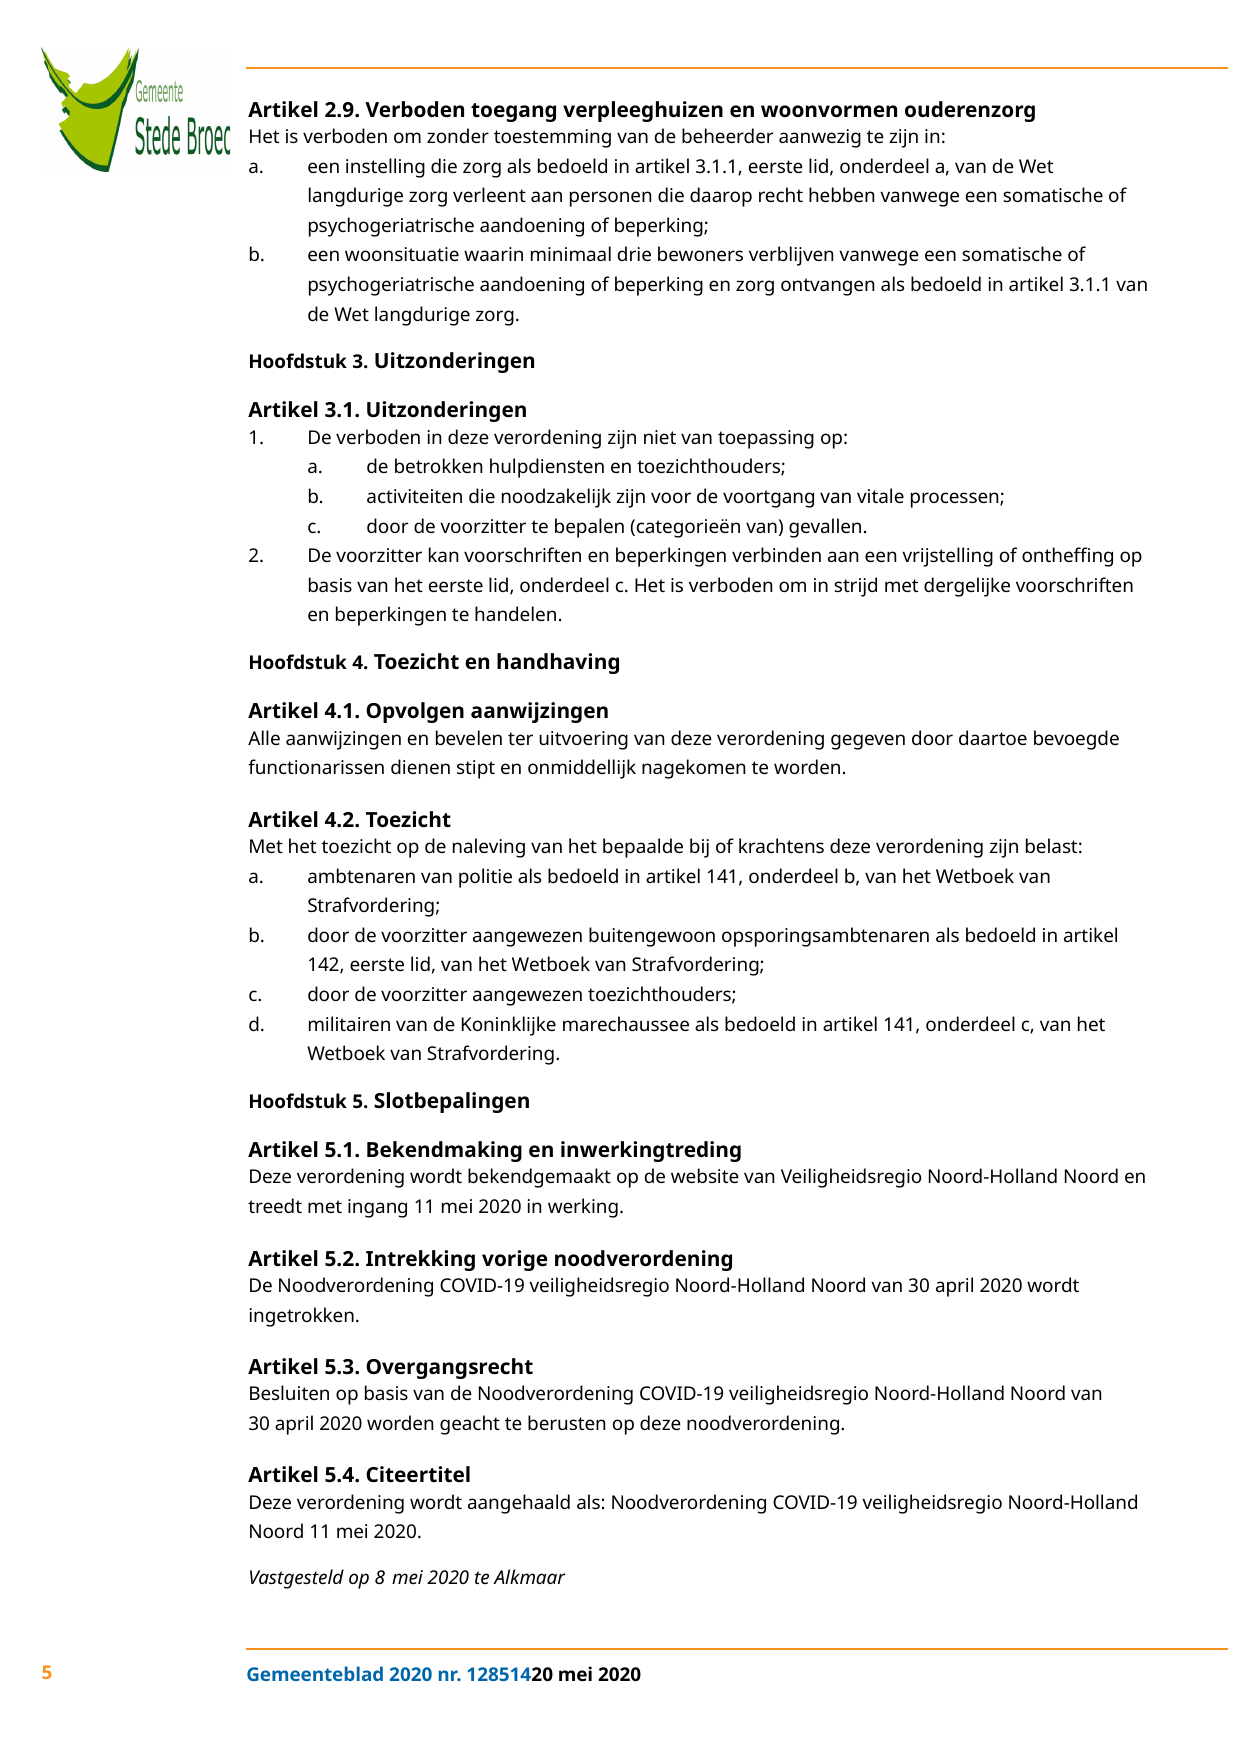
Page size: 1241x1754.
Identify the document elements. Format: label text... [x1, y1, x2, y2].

text Artikel 2.9. Verboden toegang verpleeghuizen en woonvormen ouderenzorg [248, 95, 1152, 123]
text Artikel 3.1. Uitzonderingen [248, 396, 1152, 424]
text Deze verordening wordt aangehaald als: Noodverordening COVID-19 veiligheidsregio Noord-Holland Noord 11 mei 2020. [248, 1489, 1152, 1544]
picture [41, 47, 231, 172]
text Vastgesteld op 8 mei 2020 te Alkmaar [248, 1564, 1152, 1590]
list de betrokken hulpdiensten en toezichthouders; [307, 454, 1152, 479]
text Artikel 4.1. Opvolgen aanwijzingen [248, 696, 1152, 725]
text Deze verordening wordt bekendgemaakt op de website van Veiligheidsregio Noord-Holland Noord en treedt met ingang 11 mei 2020 in werking. [248, 1164, 1152, 1219]
text Met het toezicht op de naleving van het bepaalde bij of krachtens deze verordening zijn belast: [248, 833, 1152, 859]
list een instelling die zorg als bedoeld in artikel 3.1.1, eerste lid, onderdeel a, van de Wet langdurige zorg verleent aan personen die daarop recht hebben vanwege een somatische of psychogeriatrische aandoening of beperking; [248, 153, 1152, 238]
list door de voorzitter aangewezen buitengewoon opsporingsambtenaren als bedoeld in artikel 142, eerste lid, van het Wetboek van Strafvordering; [248, 922, 1152, 977]
list militairen van de Koninklijke marechaussee als bedoeld in artikel 141, onderdeel c, van het Wetboek van Strafvordering. [248, 1011, 1152, 1066]
list De verboden in deze verordening zijn niet van toepassing op: [248, 424, 1152, 450]
text De Noodverordening COVID-19 veiligheidsregio Noord-Holland Noord van 30 april 2020 wordt ingetrokken. [248, 1272, 1152, 1327]
text Alle aanwijzingen en bevelen ter uitvoering van deze verordening gegeven door daartoe bevoegde functionarissen dienen stipt en onmiddellijk nagekomen te worden. [248, 725, 1152, 780]
text Het is verboden om zonder toestemming van de beheerder aanwezig te zijn in: [248, 123, 1152, 149]
list door de voorzitter aangewezen toezichthouders; [248, 981, 1152, 1007]
list door de voorzitter te bepalen (categorieën van) gevallen. [307, 513, 1152, 538]
text Artikel 5.2. Intrekking vorige noodverordening [248, 1244, 1152, 1272]
text Hoofdstuk 4. Toezicht en handhaving [248, 647, 1152, 676]
text Besluiten op basis van de Noodverordening COVID-19 veiligheidsregio Noord-Holland Noord van 30 april 2020 worden geacht te berusten op deze noodverordening. [248, 1381, 1152, 1436]
text Artikel 4.2. Toezicht [248, 805, 1152, 833]
text Artikel 5.4. Citeertitel [248, 1461, 1152, 1489]
text Hoofdstuk 3. Uitzonderingen [248, 346, 1152, 375]
text Artikel 5.3. Overgangsrecht [248, 1352, 1152, 1381]
list activiteiten die noodzakelijk zijn voor de voortgang van vitale processen; [307, 483, 1152, 509]
text Hoofdstuk 5. Slotbepalingen [248, 1086, 1152, 1114]
list ambtenaren van politie als bedoeld in artikel 141, onderdeel b, van het Wetboek van Strafvordering; [248, 863, 1152, 918]
list De voorzitter kan voorschriften en beperkingen verbinden aan een vrijstelling of ontheffing op basis van het eerste lid, onderdeel c. Het is verboden om in strijd met dergelijke voorschriften en beperkingen te handelen. [248, 542, 1152, 627]
text Artikel 5.1. Bekendmaking en inwerkingtreding [248, 1135, 1152, 1164]
list een woonsituatie waarin minimaal drie bewoners verblijven vanwege een somatische of psychogeriatrische aandoening of beperking en zorg ontvangen als bedoeld in artikel 3.1.1 van de Wet langdurige zorg. [248, 242, 1152, 326]
